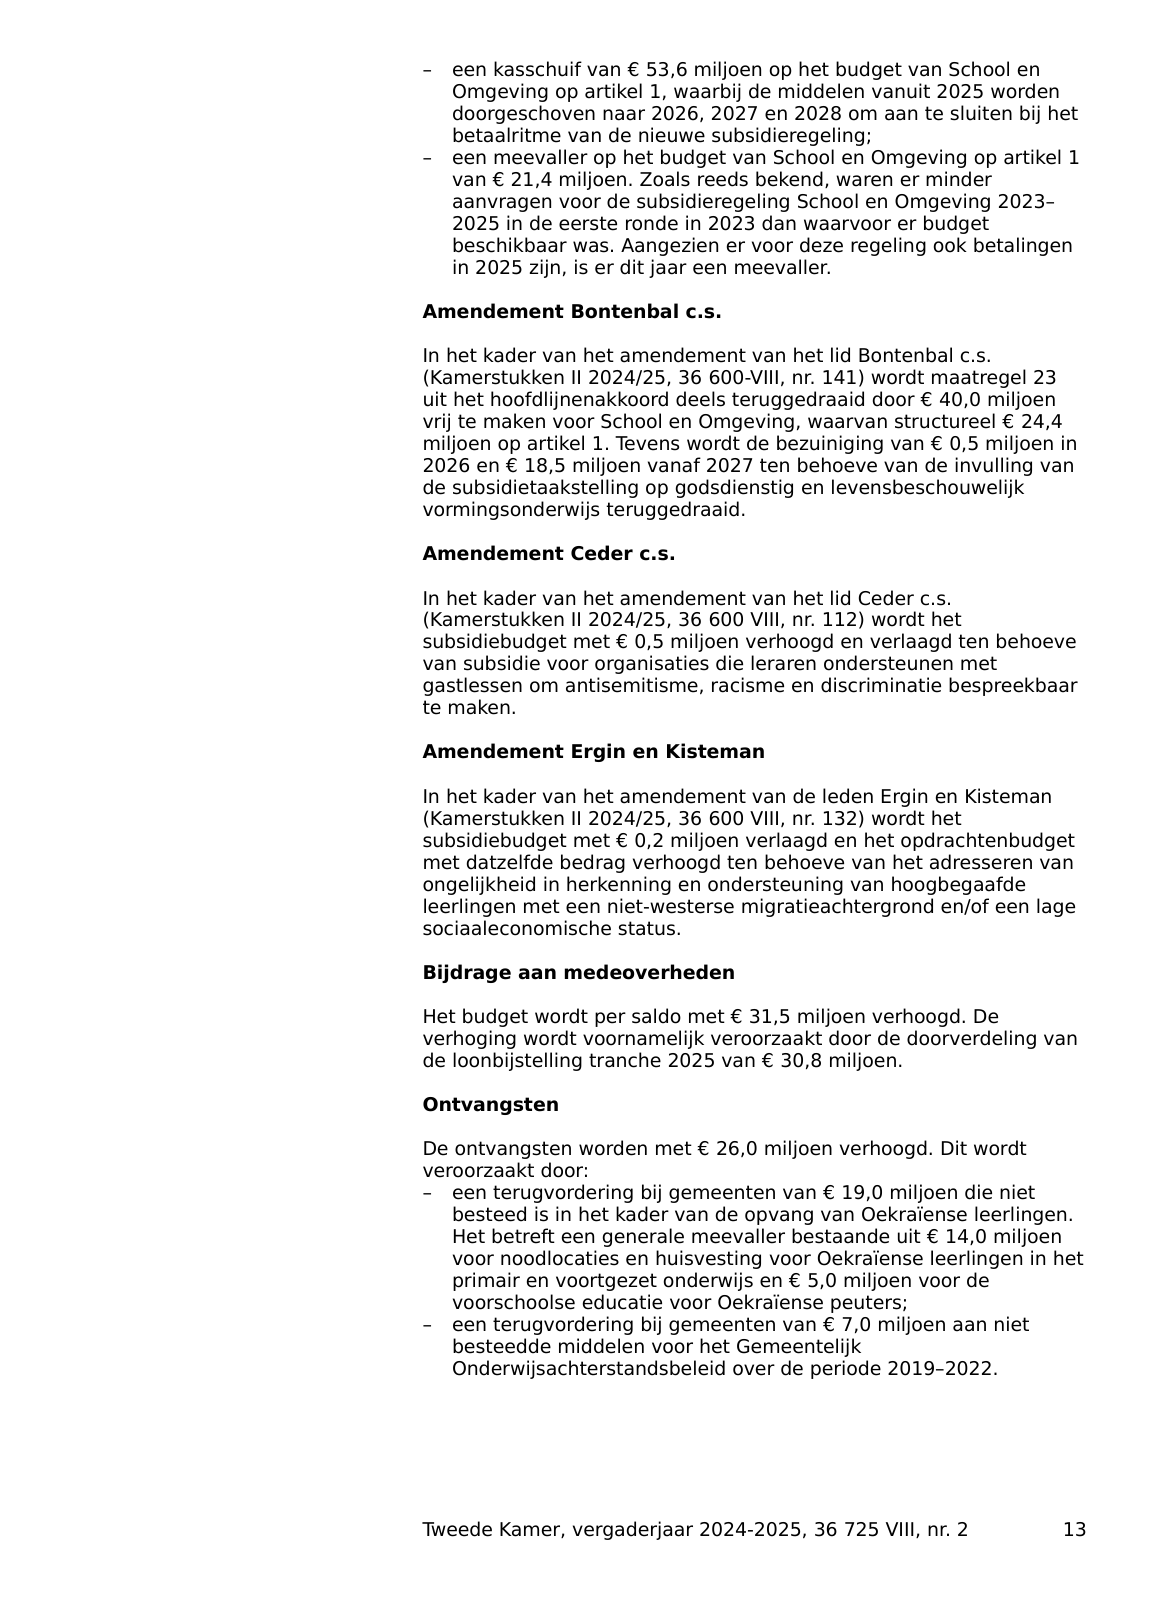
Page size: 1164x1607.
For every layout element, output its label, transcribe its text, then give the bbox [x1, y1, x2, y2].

text – een terugvordering bij gemeenten van € 7,0 miljoen aan niet besteedde middelen voor het Gemeentelijk Onderwijsachterstandsbeleid over de periode 2019–2022. [422, 1314, 1087, 1380]
text Het budget wordt per saldo met € 31,5 miljoen verhoogd. De verhoging wordt voornamelijk veroorzaakt door de doorverdeling van de loonbijstelling tranche 2025 van € 30,8 miljoen. [422, 1006, 1087, 1072]
text In het kader van het amendement van het lid Ceder c.s. (Kamerstukken II 2024/25, 36 600 VIII, nr. 112) wordt het subsidiebudget met € 0,5 miljoen verhoogd en verlaagd ten behoeve van subsidie voor organisaties die leraren ondersteunen met gastlessen om antisemitisme, racisme en discriminatie bespreekbaar te maken. [422, 587, 1087, 719]
text – een kasschuif van € 53,6 miljoen op het budget van School en Omgeving op artikel 1, waarbij de middelen vanuit 2025 worden doorgeschoven naar 2026, 2027 en 2028 om aan te sluiten bij het betaalritme van de nieuwe subsidieregeling; [422, 59, 1087, 147]
subtitle Amendement Ergin en Kisteman [422, 741, 1087, 763]
subtitle Ontvangsten [422, 1094, 1087, 1116]
subtitle Bijdrage aan medeoverheden [422, 962, 1087, 984]
text – een meevaller op het budget van School en Omgeving op artikel 1 van € 21,4 miljoen. Zoals reeds bekend, waren er minder aanvragen voor de subsidieregeling School en Omgeving 2023–2025 in de eerste ronde in 2023 dan waarvoor er budget beschikbaar was. Aangezien er voor deze regeling ook betalingen in 2025 zijn, is er dit jaar een meevaller. [422, 147, 1087, 279]
subtitle Amendement Bontenbal c.s. [422, 301, 1087, 323]
subtitle Amendement Ceder c.s. [422, 543, 1087, 565]
text De ontvangsten worden met € 26,0 miljoen verhoogd. Dit wordt veroorzaakt door: [422, 1138, 1087, 1182]
text In het kader van het amendement van de leden Ergin en Kisteman (Kamerstukken II 2024/25, 36 600 VIII, nr. 132) wordt het subsidiebudget met € 0,2 miljoen verlaagd en het opdrachtenbudget met datzelfde bedrag verhoogd ten behoeve van het adresseren van ongelijkheid in herkenning en ondersteuning van hoogbegaafde leerlingen met een niet-westerse migratieachtergrond en/of een lage sociaaleconomische status. [422, 786, 1087, 939]
text In het kader van het amendement van het lid Bontenbal c.s. (Kamerstukken II 2024/25, 36 600-VIII, nr. 141) wordt maatregel 23 uit het hoofdlijnenakkoord deels teruggedraaid door € 40,0 miljoen vrij te maken voor School en Omgeving, waarvan structureel € 24,4 miljoen op artikel 1. Tevens wordt de bezuiniging van € 0,5 miljoen in 2026 en € 18,5 miljoen vanaf 2027 ten behoeve van de invulling van de subsidietaakstelling op godsdienstig en levensbeschouwelijk vormingsonderwijs teruggedraaid. [422, 345, 1087, 521]
text – een terugvordering bij gemeenten van € 19,0 miljoen die niet besteed is in het kader van de opvang van Oekraïense leerlingen. Het betreft een generale meevaller bestaande uit € 14,0 miljoen voor noodlocaties en huisvesting voor Oekraïense leerlingen in het primair en voortgezet onderwijs en € 5,0 miljoen voor de voorschoolse educatie voor Oekraïense peuters; [422, 1182, 1087, 1314]
